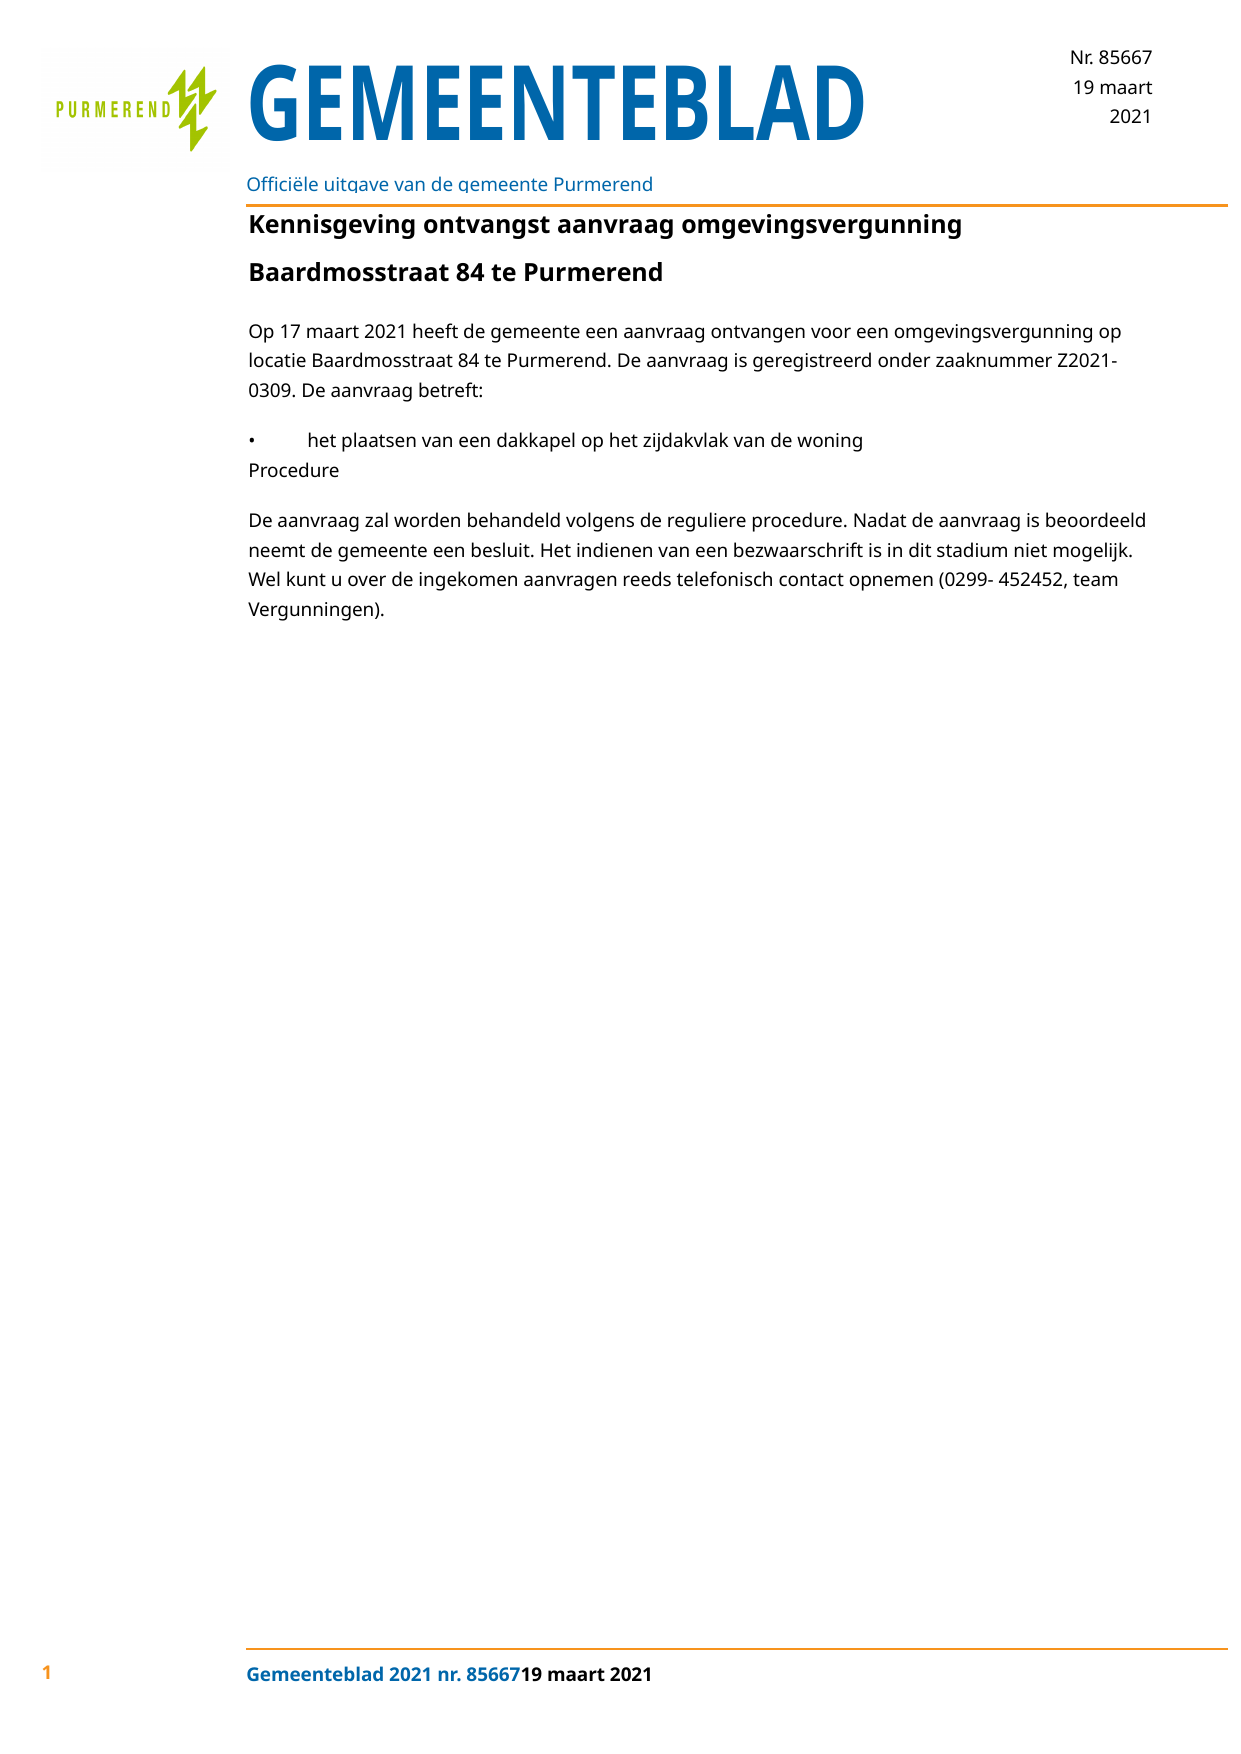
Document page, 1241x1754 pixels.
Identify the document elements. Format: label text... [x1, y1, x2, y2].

picture [41, 47, 231, 172]
text Procedure [248, 457, 1152, 483]
list het plaatsen van een dakkapel op het zijdakvlak van de woning [248, 427, 1152, 453]
text Kennisgeving ontvangst aanvraag omgevingsvergunning Baardmosstraat 84 te Purmerend [248, 207, 1152, 288]
text Op 17 maart 2021 heeft de gemeente een aanvraag ontvangen voor een omgevingsvergunning op locatie Baardmosstraat 84 te Purmerend. De aanvraag is geregistreerd onder zaaknummer Z2021-0309. De aanvraag betreft: [248, 318, 1152, 403]
text De aanvraag zal worden behandeld volgens de reguliere procedure. Nadat de aanvraag is beoordeeld neemt de gemeente een besluit. Het indienen van een bezwaarschrift is in dit stadium niet mogelijk. Wel kunt u over de ingekomen aanvragen reeds telefonisch contact opnemen (0299- 452452, team Vergunningen). [248, 507, 1152, 622]
